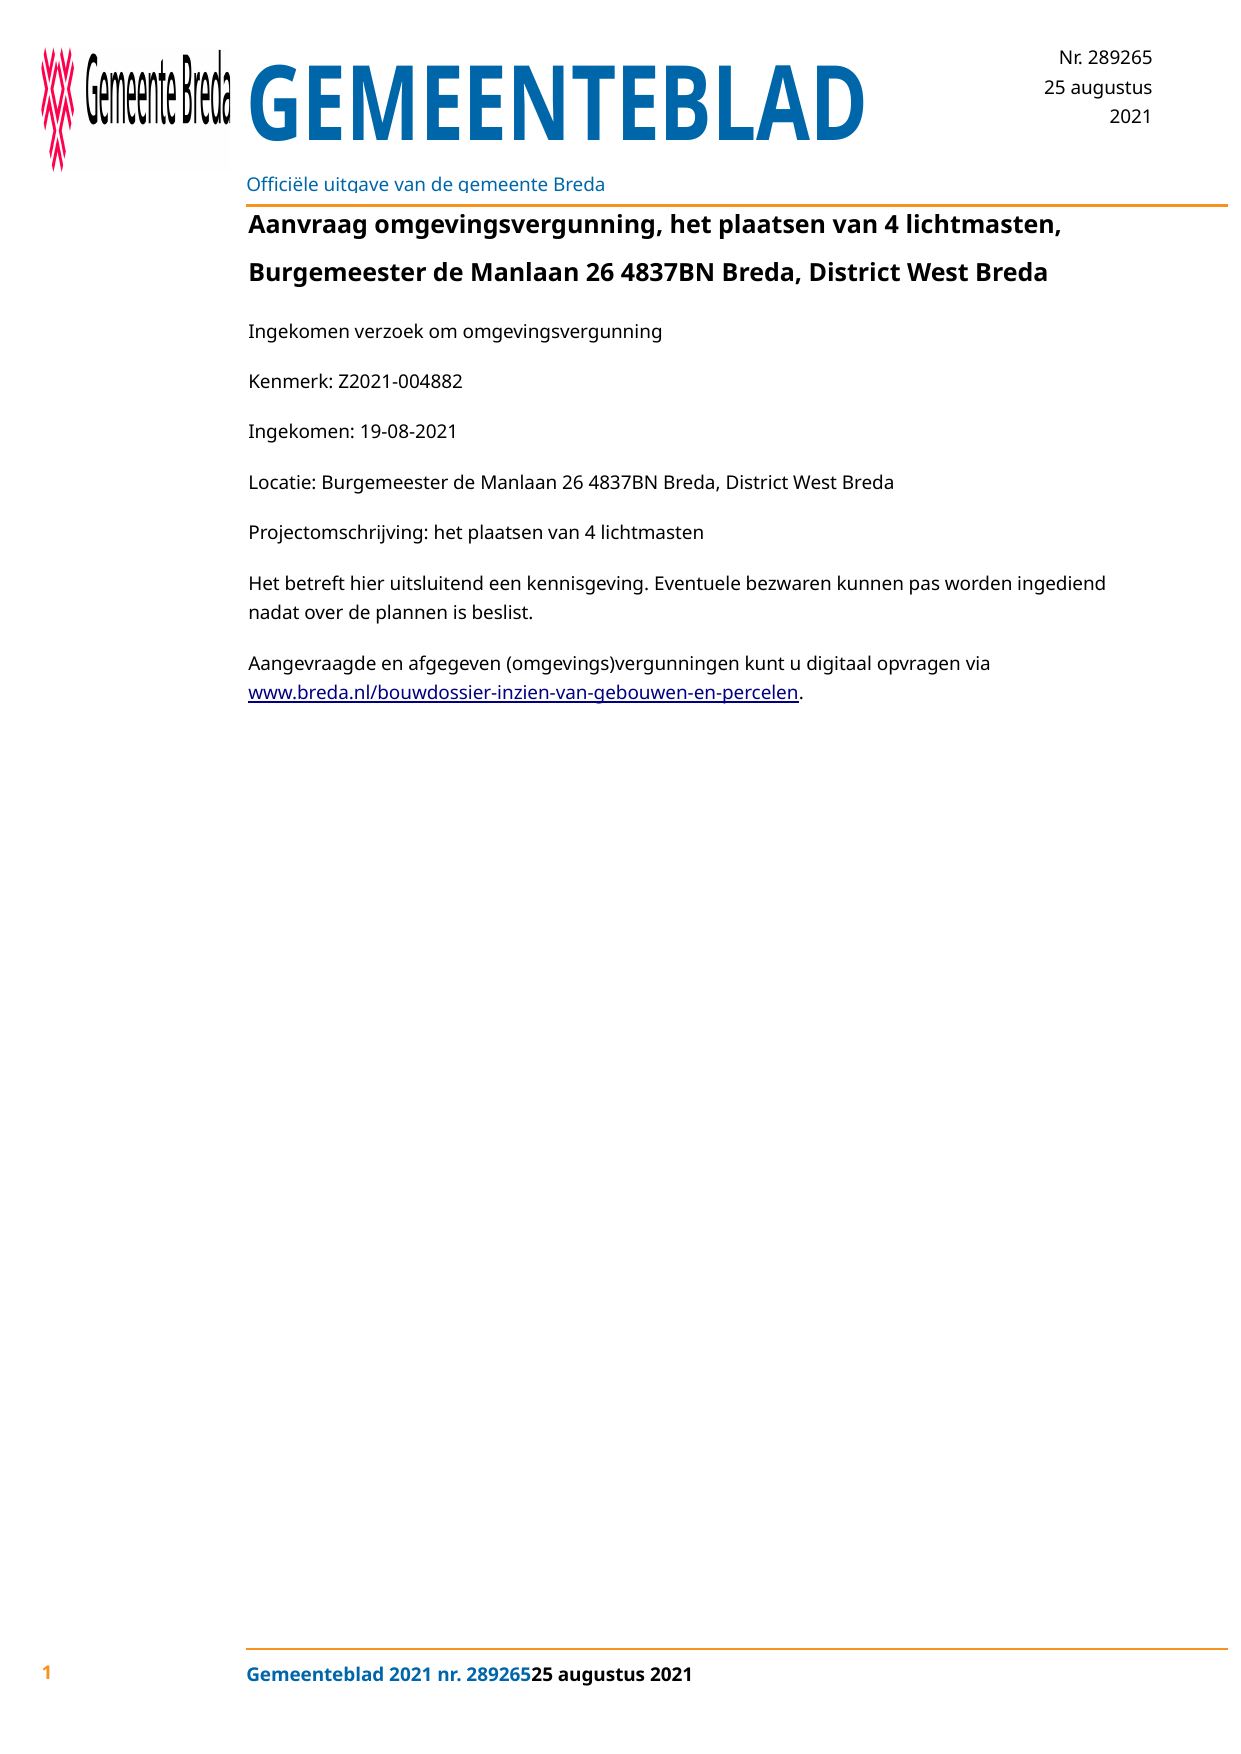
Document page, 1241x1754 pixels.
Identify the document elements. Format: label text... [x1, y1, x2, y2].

text Ingekomen: 19-08-2021 [248, 419, 1152, 444]
picture [41, 47, 231, 172]
text Ingekomen verzoek om omgevingsvergunning [248, 318, 1152, 344]
text Aanvraag omgevingsvergunning, het plaatsen van 4 lichtmasten, Burgemeester de Manlaan 26 4837BN Breda, District West Breda [248, 207, 1152, 288]
text Projectomschrijving: het plaatsen van 4 lichtmasten [248, 519, 1152, 545]
text Kenmerk: Z2021-004882 [248, 368, 1152, 394]
text Aangevraagde en afgegeven (omgevings)vergunningen kunt u digitaal opvragen via www.breda.nl/bouwdossier-inzien-van-gebouwen-en-percelen. [248, 650, 1152, 705]
text Locatie: Burgemeester de Manlaan 26 4837BN Breda, District West Breda [248, 469, 1152, 495]
text Het betreft hier uitsluitend een kennisgeving. Eventuele bezwaren kunnen pas worden ingediend nadat over de plannen is beslist. [248, 570, 1152, 625]
